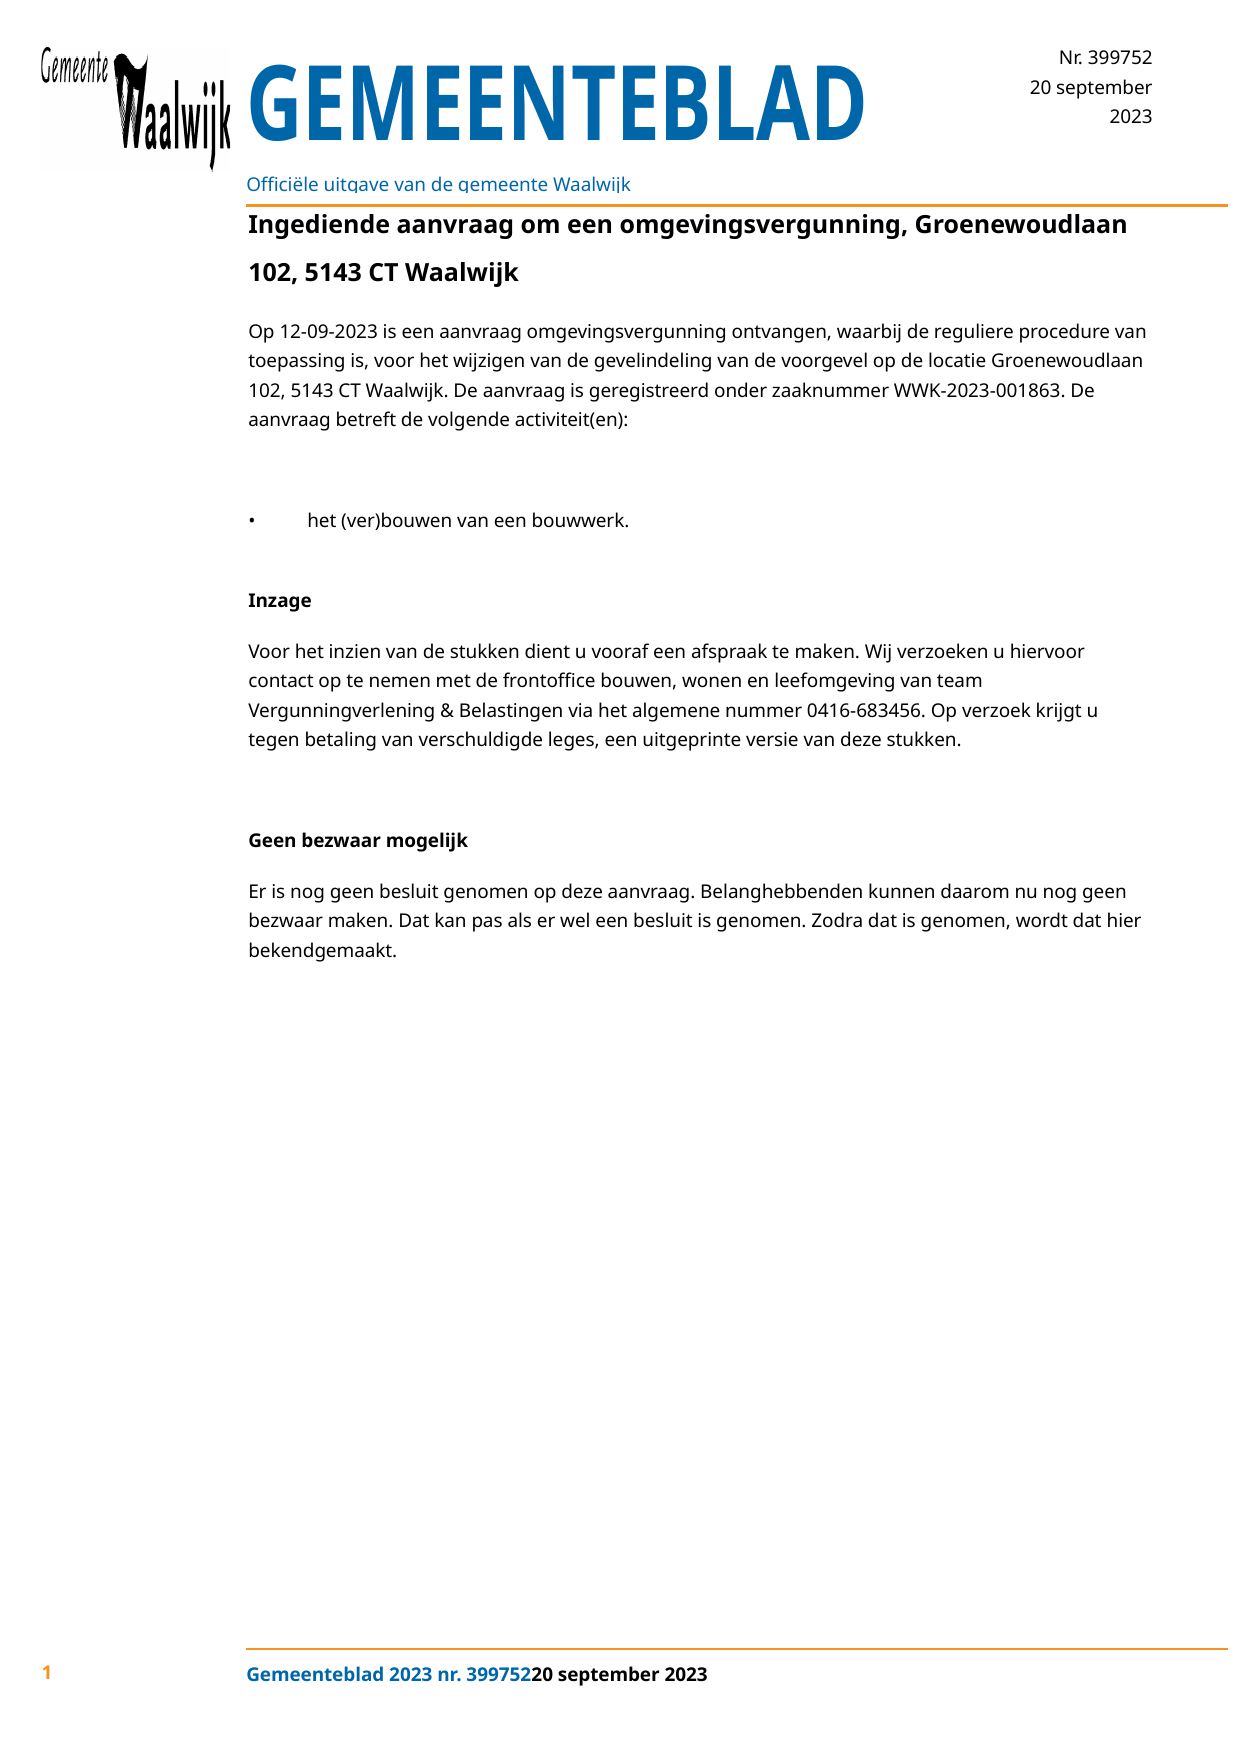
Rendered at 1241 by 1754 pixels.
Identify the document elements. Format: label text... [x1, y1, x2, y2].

text Inzage [248, 587, 1152, 613]
text Er is nog geen besluit genomen op deze aanvraag. Belanghebbenden kunnen daarom nu nog geen bezwaar maken. Dat kan pas als er wel een besluit is genomen. Zodra dat is genomen, wordt dat hier bekendgemaakt. [248, 878, 1152, 963]
list het (ver)bouwen van een bouwwerk. [248, 507, 1152, 533]
text Geen bezwaar mogelijk [248, 827, 1152, 853]
text Voor het inzien van de stukken dient u vooraf een afspraak te maken. Wij verzoeken u hiervoor contact op te nemen met de frontoffice bouwen, wonen en leefomgeving van team Vergunningverlening & Belastingen via het algemene nummer 0416-683456. Op verzoek krijgt u tegen betaling van verschuldigde leges, een uitgeprinte versie van deze stukken. [248, 638, 1152, 752]
text Ingediende aanvraag om een omgevingsvergunning, Groenewoudlaan 102, 5143 CT Waalwijk [248, 207, 1152, 288]
picture [41, 47, 231, 172]
text Op 12-09-2023 is een aanvraag omgevingsvergunning ontvangen, waarbij de reguliere procedure van toepassing is, voor het wijzigen van de gevelindeling van de voorgevel op de locatie Groenewoudlaan 102, 5143 CT Waalwijk. De aanvraag is geregistreerd onder zaaknummer WWK-2023-001863. De aanvraag betreft de volgende activiteit(en): [248, 318, 1152, 432]
